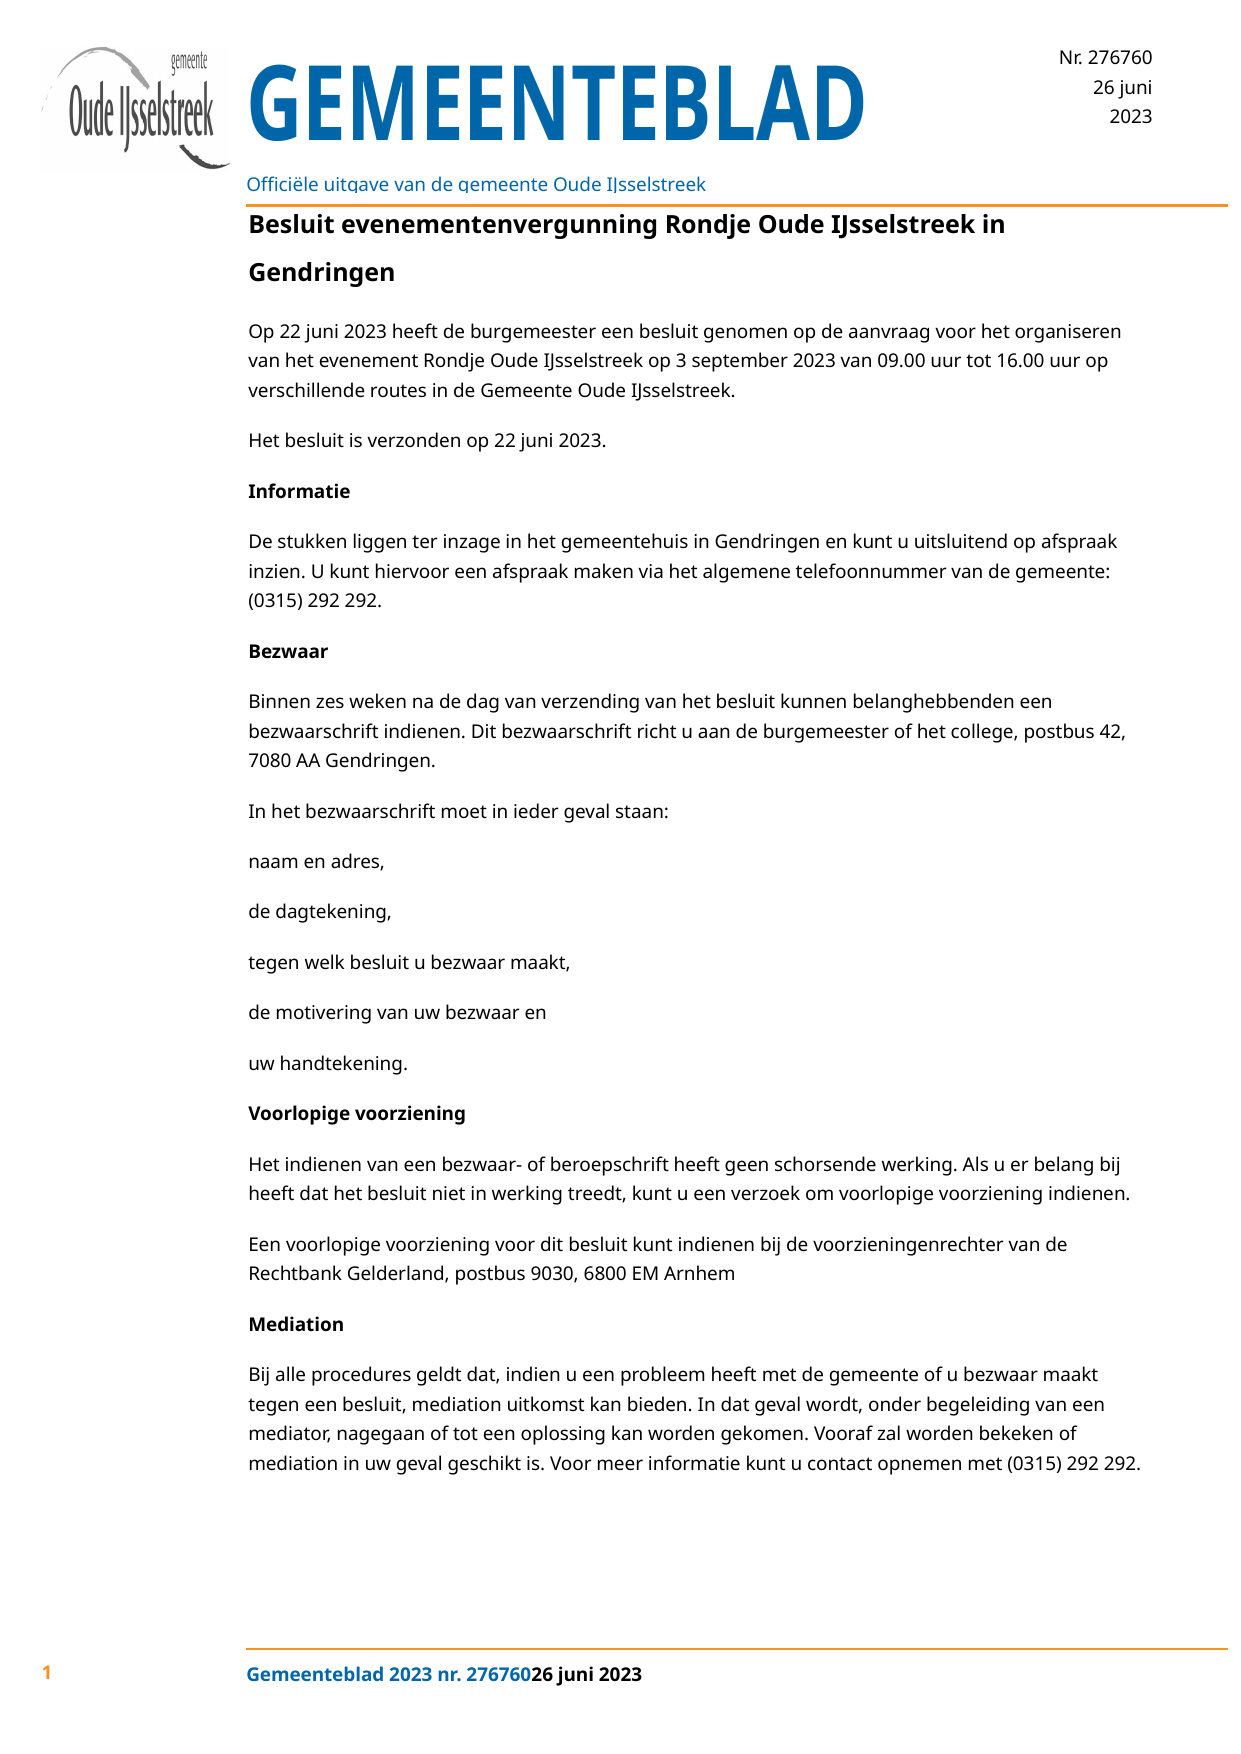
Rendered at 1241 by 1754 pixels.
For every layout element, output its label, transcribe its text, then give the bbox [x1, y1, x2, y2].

picture [41, 47, 231, 172]
text Besluit evenementenvergunning Rondje Oude IJsselstreek in Gendringen [248, 207, 1152, 288]
text In het bezwaarschrift moet in ieder geval staan: [248, 798, 1152, 824]
text de motivering van uw bezwaar en [248, 999, 1152, 1025]
text Informatie [248, 478, 1152, 504]
text De stukken liggen ter inzage in het gemeentehuis in Gendringen en kunt u uitsluitend op afspraak inzien. U kunt hiervoor een afspraak maken via het algemene telefoonnummer van de gemeente: (0315) 292 292. [248, 528, 1152, 613]
text uw handtekening. [248, 1050, 1152, 1076]
text Binnen zes weken na de dag van verzending van het besluit kunnen belanghebbenden een bezwaarschrift indienen. Dit bezwaarschrift richt u aan de burgemeester of het college, postbus 42, 7080 AA Gendringen. [248, 688, 1152, 773]
text Op 22 juni 2023 heeft de burgemeester een besluit genomen op de aanvraag voor het organiseren van het evenement Rondje Oude IJsselstreek op 3 september 2023 van 09.00 uur tot 16.00 uur op verschillende routes in de Gemeente Oude IJsselstreek. [248, 318, 1152, 403]
text tegen welk besluit u bezwaar maakt, [248, 949, 1152, 975]
text Voorlopige voorziening [248, 1100, 1152, 1126]
text naam en adres, [248, 848, 1152, 874]
text Bezwaar [248, 638, 1152, 664]
text Het besluit is verzonden op 22 juni 2023. [248, 427, 1152, 453]
text Bij alle procedures geldt dat, indien u een probleem heeft met de gemeente of u bezwaar maakt tegen een besluit, mediation uitkomst kan bieden. In dat geval wordt, onder begeleiding van een mediator, nagegaan of tot een oplossing kan worden gekomen. Vooraf zal worden bekeken of mediation in uw geval geschikt is. Voor meer informatie kunt u contact opnemen met (0315) 292 292. [248, 1361, 1152, 1476]
text Een voorlopige voorziening voor dit besluit kunt indienen bij de voorzieningenrechter van de Rechtbank Gelderland, postbus 9030, 6800 EM Arnhem [248, 1231, 1152, 1286]
text Het indienen van een bezwaar- of beroepschrift heeft geen schorsende werking. Als u er belang bij heeft dat het besluit niet in werking treedt, kunt u een verzoek om voorlopige voorziening indienen. [248, 1151, 1152, 1206]
text de dagtekening, [248, 899, 1152, 924]
text Mediation [248, 1311, 1152, 1337]
